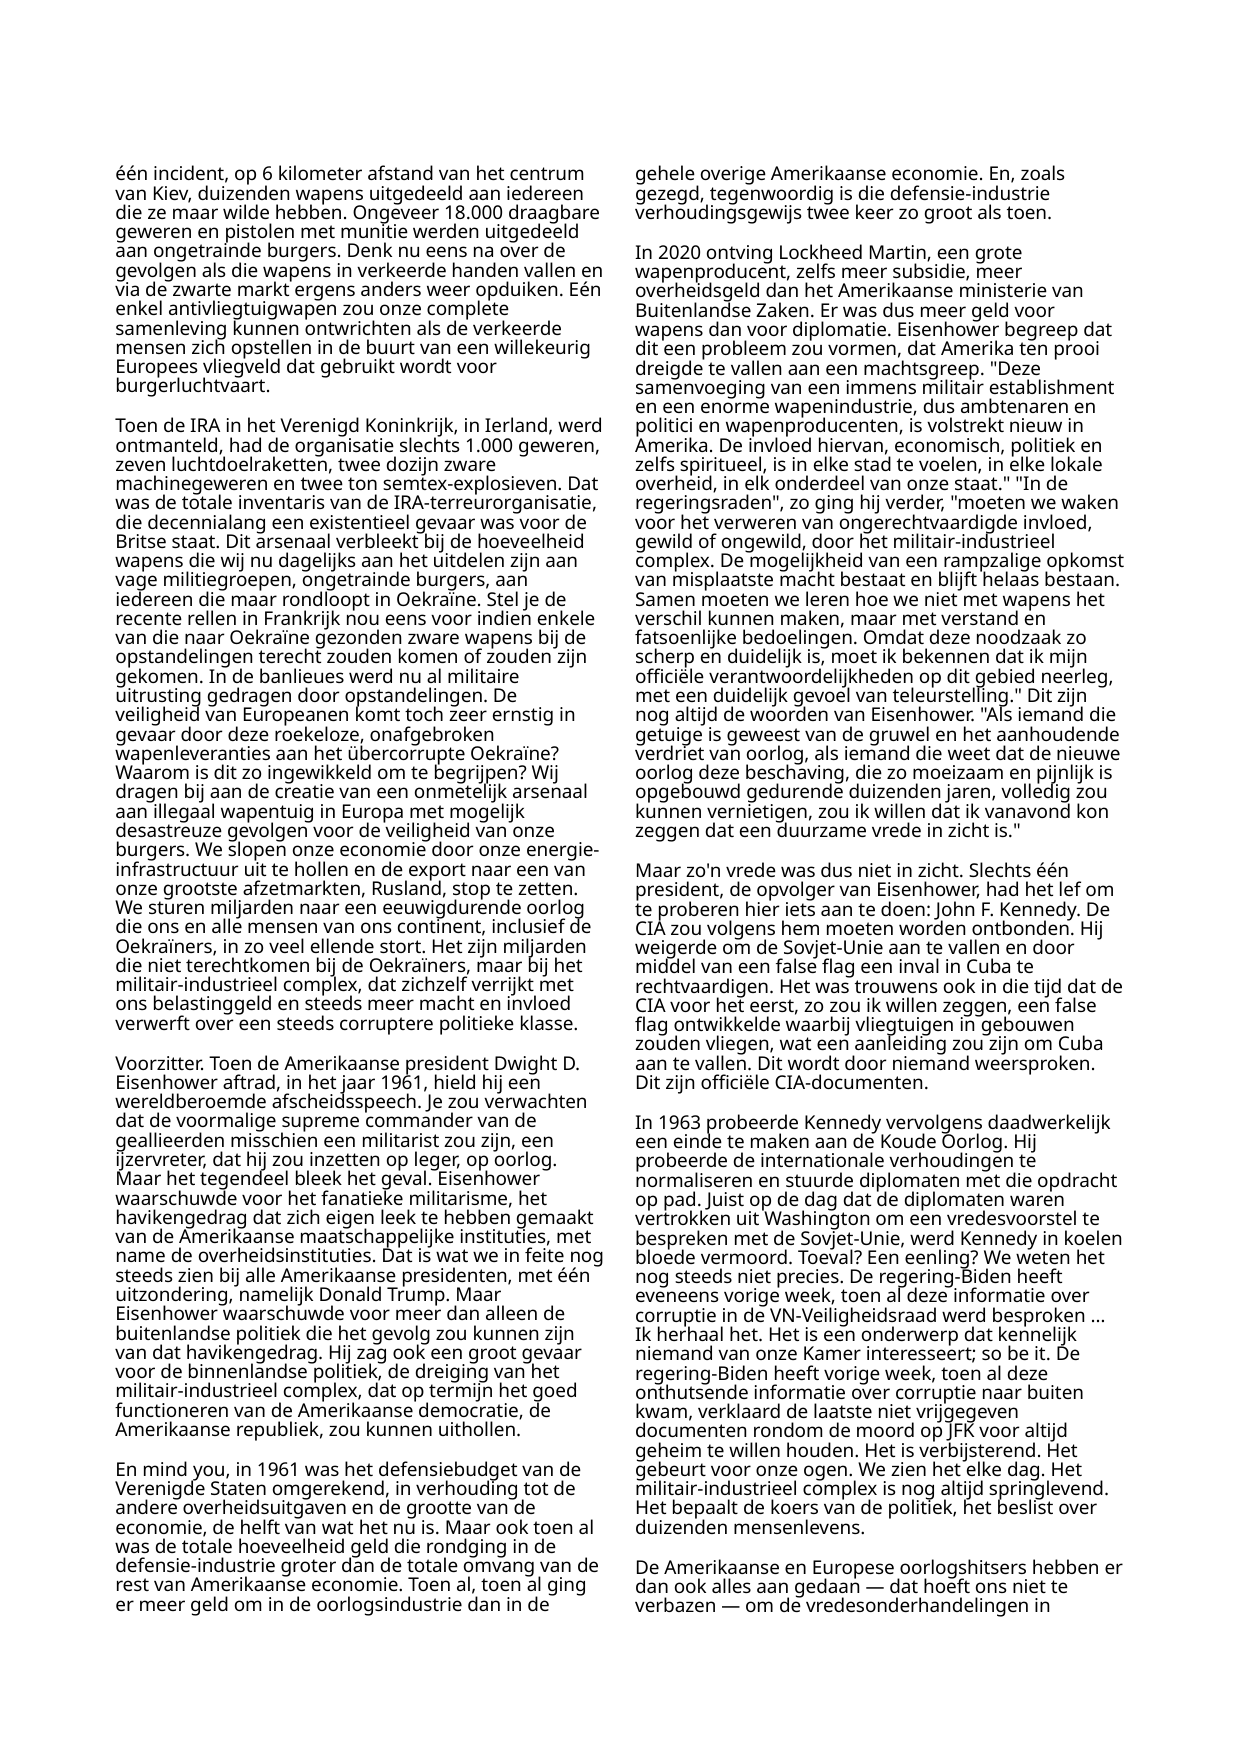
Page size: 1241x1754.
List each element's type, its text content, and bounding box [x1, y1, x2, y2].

text één incident, op 6 kilometer afstand van het centrum van Kiev, duizenden wapens uitgedeeld aan iedereen die ze maar wilde hebben. Ongeveer 18.000 draagbare geweren en pistolen met munitie werden uitgedeeld aan ongetrainde burgers. Denk nu eens na over de gevolgen als die wapens in verkeerde handen vallen en via de zwarte markt ergens anders weer opduiken. Eén enkel antivliegtuigwapen zou onze complete samenleving kunnen ontwrichten als de verkeerde mensen zich opstellen in de buurt van een willekeurig Europees vliegveld dat gebruikt wordt voor burgerluchtvaart. [115, 165, 605, 397]
text Toen de IRA in het Verenigd Koninkrijk, in Ierland, werd ontmanteld, had de organisatie slechts 1.000 geweren, zeven luchtdoelraketten, twee dozijn zware machinegeweren en twee ton semtex-explosieven. Dat was de totale inventaris van de IRA-terreurorganisatie, die decennialang een existentieel gevaar was voor de Britse staat. Dit arsenaal verbleekt bij de hoeveelheid wapens die wij nu dagelijks aan het uitdelen zijn aan vage militiegroepen, ongetrainde burgers, aan iedereen die maar rondloopt in Oekraïne. Stel je de recente rellen in Frankrijk nou eens voor indien enkele van die naar Oekraïne gezonden zware wapens bij de opstandelingen terecht zouden komen of zouden zijn gekomen. In de banlieues werd nu al militaire uitrusting gedragen door opstandelingen. De veiligheid van Europeanen komt toch zeer ernstig in gevaar door deze roekeloze, onafgebroken wapenleveranties aan het übercorrupte Oekraïne? Waarom is dit zo ingewikkeld om te begrijpen? Wij dragen bij aan de creatie van een onmetelijk arsenaal aan illegaal wapentuig in Europa met mogelijk desastreuze gevolgen voor de veiligheid van onze burgers. We slopen onze economie door onze energie-infrastructuur uit te hollen en de export naar een van onze grootste afzetmarkten, Rusland, stop te zetten. We sturen miljarden naar een eeuwigdurende oorlog die ons en alle mensen van ons continent, inclusief de Oekraïners, in zo veel ellende stort. Het zijn miljarden die niet terechtkomen bij de Oekraïners, maar bij het militair-industrieel complex, dat zichzelf verrijkt met ons belastinggeld en steeds meer macht en invloed verwerft over een steeds corruptere politieke klasse. [115, 417, 605, 1034]
text Voorzitter. Toen de Amerikaanse president Dwight D. Eisenhower aftrad, in het jaar 1961, hield hij een wereldberoemde afscheidsspeech. Je zou verwachten dat de voormalige supreme commander van de geallieerden misschien een militarist zou zijn, een ijzervreter, dat hij zou inzetten op leger, op oorlog. Maar het tegendeel bleek het geval. Eisenhower waarschuwde voor het fanatieke militarisme, het havikengedrag dat zich eigen leek te hebben gemaakt van de Amerikaanse maatschappelijke instituties, met name de overheidsinstituties. Dat is wat we in feite nog steeds zien bij alle Amerikaanse presidenten, met één uitzondering, namelijk Donald Trump. Maar Eisenhower waarschuwde voor meer dan alleen de buitenlandse politiek die het gevolg zou kunnen zijn van dat havikengedrag. Hij zag ook een groot gevaar voor de binnenlandse politiek, de dreiging van het militair-industrieel complex, dat op termijn het goed functioneren van de Amerikaanse democratie, de Amerikaanse republiek, zou kunnen uithollen. [115, 1055, 605, 1440]
text Maar zo'n vrede was dus niet in zicht. Slechts één president, de opvolger van Eisenhower, had het lef om te proberen hier iets aan te doen: John F. Kennedy. De CIA zou volgens hem moeten worden ontbonden. Hij weigerde om de Sovjet-Unie aan te vallen en door middel van een false flag een inval in Cuba te rechtvaardigen. Het was trouwens ook in die tijd dat de CIA voor het eerst, zo zou ik willen zeggen, een false flag ontwikkelde waarbij vliegtuigen in gebouwen zouden vliegen, wat een aanleiding zou zijn om Cuba aan te vallen. Dit wordt door niemand weersproken. Dit zijn officiële CIA-documenten. [635, 862, 1125, 1093]
text In 2020 ontving Lockheed Martin, een grote wapenproducent, zelfs meer subsidie, meer overheidsgeld dan het Amerikaanse ministerie van Buitenlandse Zaken. Er was dus meer geld voor wapens dan voor diplomatie. Eisenhower begreep dat dit een probleem zou vormen, dat Amerika ten prooi dreigde te vallen aan een machtsgreep. "Deze samenvoeging van een immens militair establishment en een enorme wapenindustrie, dus ambtenaren en politici en wapenproducenten, is volstrekt nieuw in Amerika. De invloed hiervan, economisch, politiek en zelfs spiritueel, is in elke stad te voelen, in elke lokale overheid, in elk onderdeel van onze staat." "In de regeringsraden", zo ging hij verder, "moeten we waken voor het verweren van ongerechtvaardigde invloed, gewild of ongewild, door het militair-industrieel complex. De mogelijkheid van een rampzalige opkomst van misplaatste macht bestaat en blijft helaas bestaan. Samen moeten we leren hoe we niet met wapens het verschil kunnen maken, maar met verstand en fatsoenlijke bedoelingen. Omdat deze noodzaak zo scherp en duidelijk is, moet ik bekennen dat ik mijn officiële verantwoordelijkheden op dit gebied neerleg, met een duidelijk gevoel van teleurstelling." Dit zijn nog altijd de woorden van Eisenhower. "Als iemand die getuige is geweest van de gruwel en het aanhoudende verdriet van oorlog, als iemand die weet dat de nieuwe oorlog deze beschaving, die zo moeizaam en pijnlijk is opgebouwd gedurende duizenden jaren, volledig zou kunnen vernietigen, zou ik willen dat ik vanavond kon zeggen dat een duurzame vrede in zicht is." [635, 244, 1125, 841]
text De Amerikaanse en Europese oorlogshitsers hebben er dan ook alles aan gedaan — dat hoeft ons niet te verbazen — om de vredesonderhandelingen in [635, 1559, 1125, 1616]
text In 1963 probeerde Kennedy vervolgens daadwerkelijk een einde te maken aan de Koude Oorlog. Hij probeerde de internationale verhoudingen te normaliseren en stuurde diplomaten met die opdracht op pad. Juist op de dag dat de diplomaten waren vertrokken uit Washington om een vredesvoorstel te bespreken met de Sovjet-Unie, werd Kennedy in koelen bloede vermoord. Toeval? Een eenling? We weten het nog steeds niet precies. De regering-Biden heeft eveneens vorige week, toen al deze informatie over corruptie in de VN-Veiligheidsraad werd besproken … Ik herhaal het. Het is een onderwerp dat kennelijk niemand van onze Kamer interesseert; so be it. De regering-Biden heeft vorige week, toen al deze onthutsende informatie over corruptie naar buiten kwam, verklaard de laatste niet vrijgegeven documenten rondom de moord op JFK voor altijd geheim te willen houden. Het is verbijsterend. Het gebeurt voor onze ogen. We zien het elke dag. Het militair-industrieel complex is nog altijd springlevend. Het bepaalt de koers van de politiek, het beslist over duizenden mensenlevens. [635, 1114, 1125, 1538]
text gehele overige Amerikaanse economie. En, zoals gezegd, tegenwoordig is die defensie-industrie verhoudingsgewijs twee keer zo groot als toen. [635, 165, 1125, 223]
text En mind you, in 1961 was het defensiebudget van de Verenigde Staten omgerekend, in verhouding tot de andere overheidsuitgaven en de grootte van de economie, de helft van wat het nu is. Maar ook toen al was de totale hoeveelheid geld die rondging in de defensie-industrie groter dan de totale omvang van de rest van Amerikaanse economie. Toen al, toen al ging er meer geld om in de oorlogsindustrie dan in de [115, 1461, 605, 1615]
